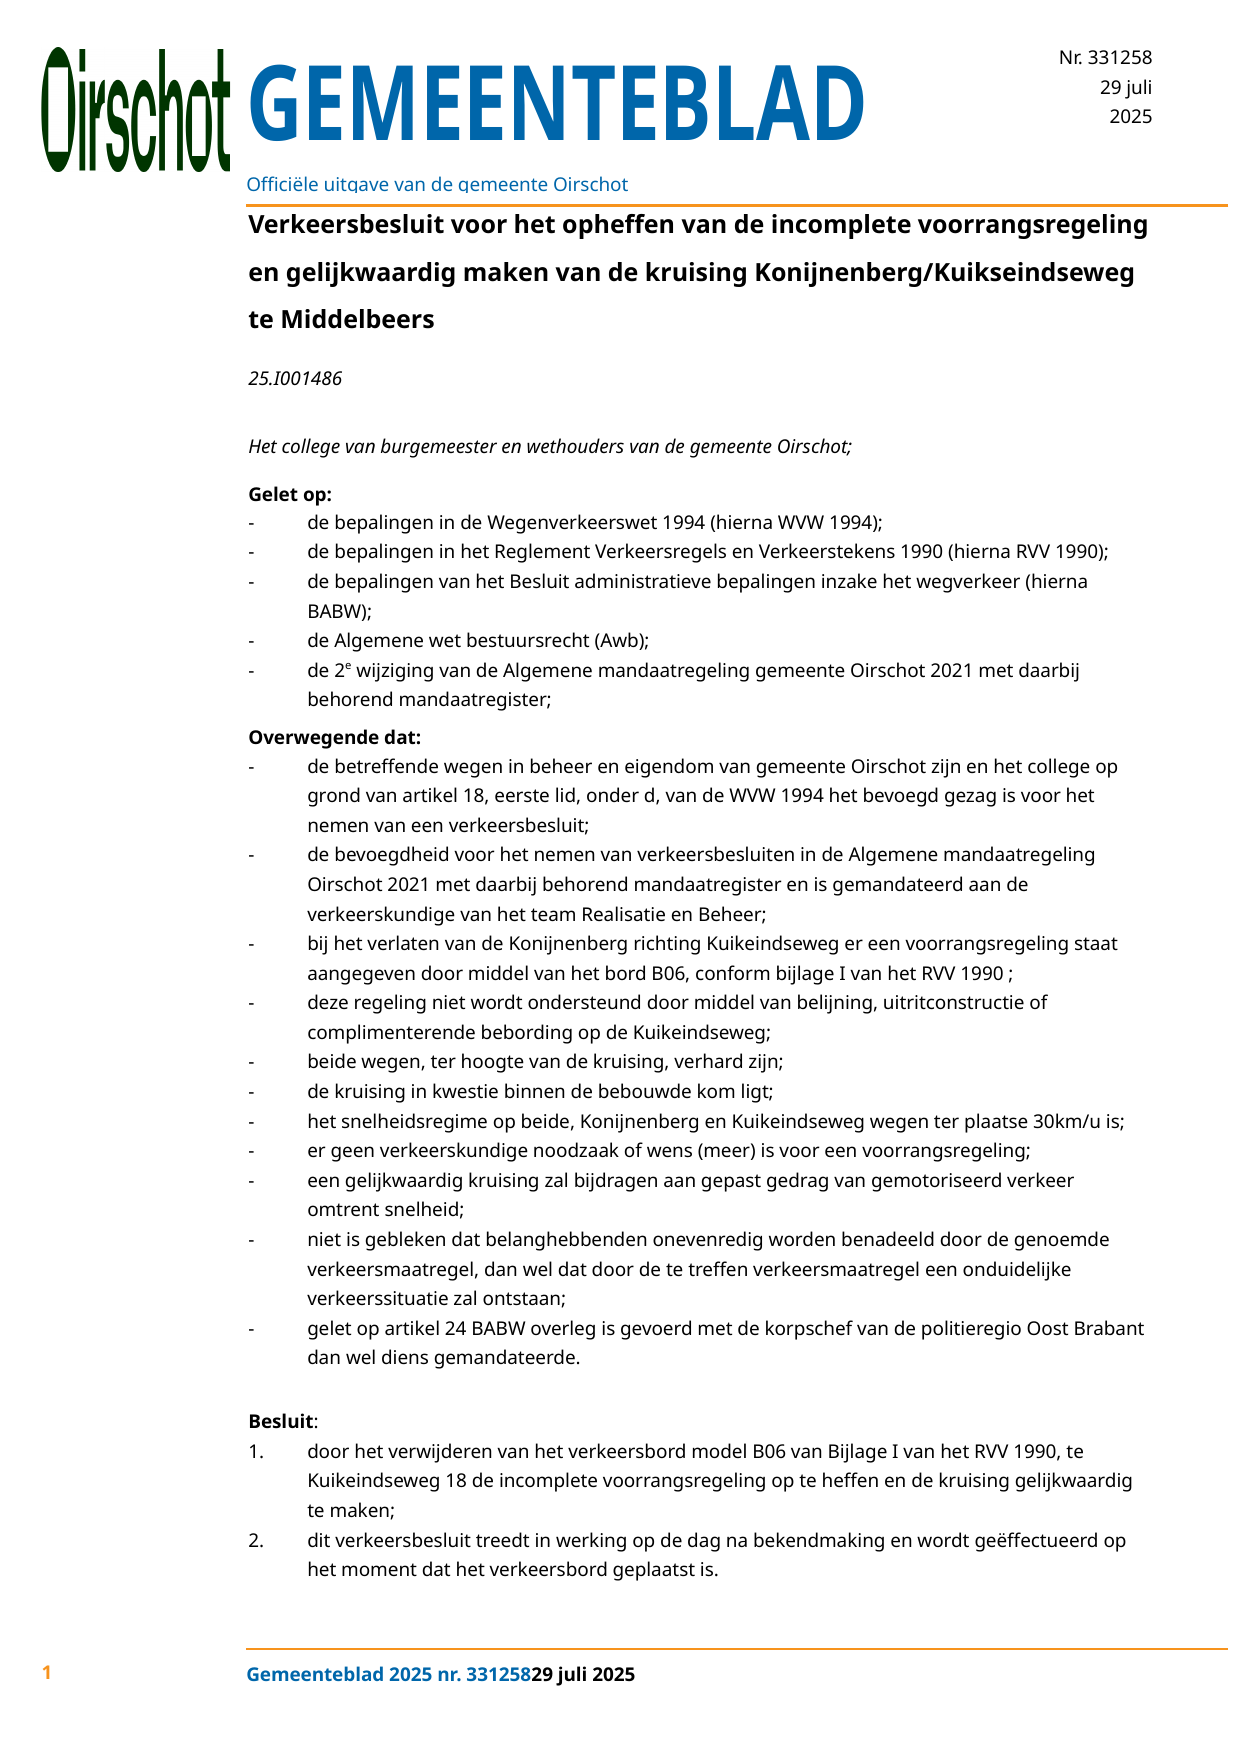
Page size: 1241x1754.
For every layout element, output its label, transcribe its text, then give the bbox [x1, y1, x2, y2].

text 25.I001486 [248, 366, 1152, 391]
list de bepalingen in de Wegenverkeerswet 1994 (hierna WVW 1994); [248, 509, 1152, 535]
list niet is gebleken dat belanghebbenden onevenredig worden benadeeld door de genoemde verkeersmaatregel, dan wel dat door de te treffen verkeersmaatregel een onduidelijke verkeerssituatie zal ontstaan; [248, 1226, 1152, 1311]
text Gelet op: [248, 481, 1152, 507]
list het snelheidsregime op beide, Konijnenberg en Kuikeindseweg wegen ter plaatse 30km/u is; [248, 1108, 1152, 1134]
list de kruising in kwestie binnen de bebouwde kom ligt; [248, 1078, 1152, 1104]
list deze regeling niet wordt ondersteund door middel van belijning, uitritconstructie of complimenterende bebording op de Kuikeindseweg; [248, 989, 1152, 1045]
list een gelijkwaardig kruising zal bijdragen aan gepast gedrag van gemotoriseerd verkeer omtrent snelheid; [248, 1167, 1152, 1222]
list er geen verkeerskundige noodzaak of wens (meer) is voor een voorrangsregeling; [248, 1137, 1152, 1163]
list de Algemene wet bestuursrecht (Awb); [248, 627, 1152, 653]
list de betreffende wegen in beheer en eigendom van gemeente Oirschot zijn en het college op grond van artikel 18, eerste lid, onder d, van de WVW 1994 het bevoegd gezag is voor het nemen van een verkeersbesluit; [248, 753, 1152, 838]
picture [41, 47, 231, 172]
list door het verwijderen van het verkeersbord model B06 van Bijlage I van het RVV 1990, te Kuikeindseweg 18 de incomplete voorrangsregeling op te heffen en de kruising gelijkwaardig te maken; [248, 1438, 1152, 1523]
list gelet op artikel 24 BABW overleg is gevoerd met de korpschef van de politieregio Oost Brabant dan wel diens gemandateerde. [248, 1315, 1152, 1370]
list de 2e wijziging van de Algemene mandaatregeling gemeente Oirschot 2021 met daarbij behorend mandaatregister; [248, 657, 1152, 712]
list de bevoegdheid voor het nemen van verkeersbesluiten in de Algemene mandaatregeling Oirschot 2021 met daarbij behorend mandaatregister en is gemandateerd aan de verkeerskundige van het team Realisatie en Beheer; [248, 842, 1152, 927]
list dit verkeersbesluit treedt in werking op de dag na bekendmaking en wordt geëffectueerd op het moment dat het verkeersbord geplaatst is. [248, 1527, 1152, 1582]
text Verkeersbesluit voor het opheffen van de incomplete voorrangsregeling en gelijkwaardig maken van de kruising Konijnenberg/Kuikseindseweg te Middelbeers [248, 207, 1152, 336]
text Overwegende dat: [248, 724, 1152, 750]
text Het college van burgemeester en wethouders van de gemeente Oirschot; [248, 433, 1152, 459]
list de bepalingen van het Besluit administratieve bepalingen inzake het wegverkeer (hierna BABW); [248, 568, 1152, 624]
list de bepalingen in het Reglement Verkeersregels en Verkeerstekens 1990 (hierna RVV 1990); [248, 539, 1152, 564]
list beide wegen, ter hoogte van de kruising, verhard zijn; [248, 1049, 1152, 1074]
text Besluit: [248, 1408, 1152, 1434]
list bij het verlaten van de Konijnenberg richting Kuikeindseweg er een voorrangsregeling staat aangegeven door middel van het bord B06, conform bijlage I van het RVV 1990 ; [248, 930, 1152, 986]
